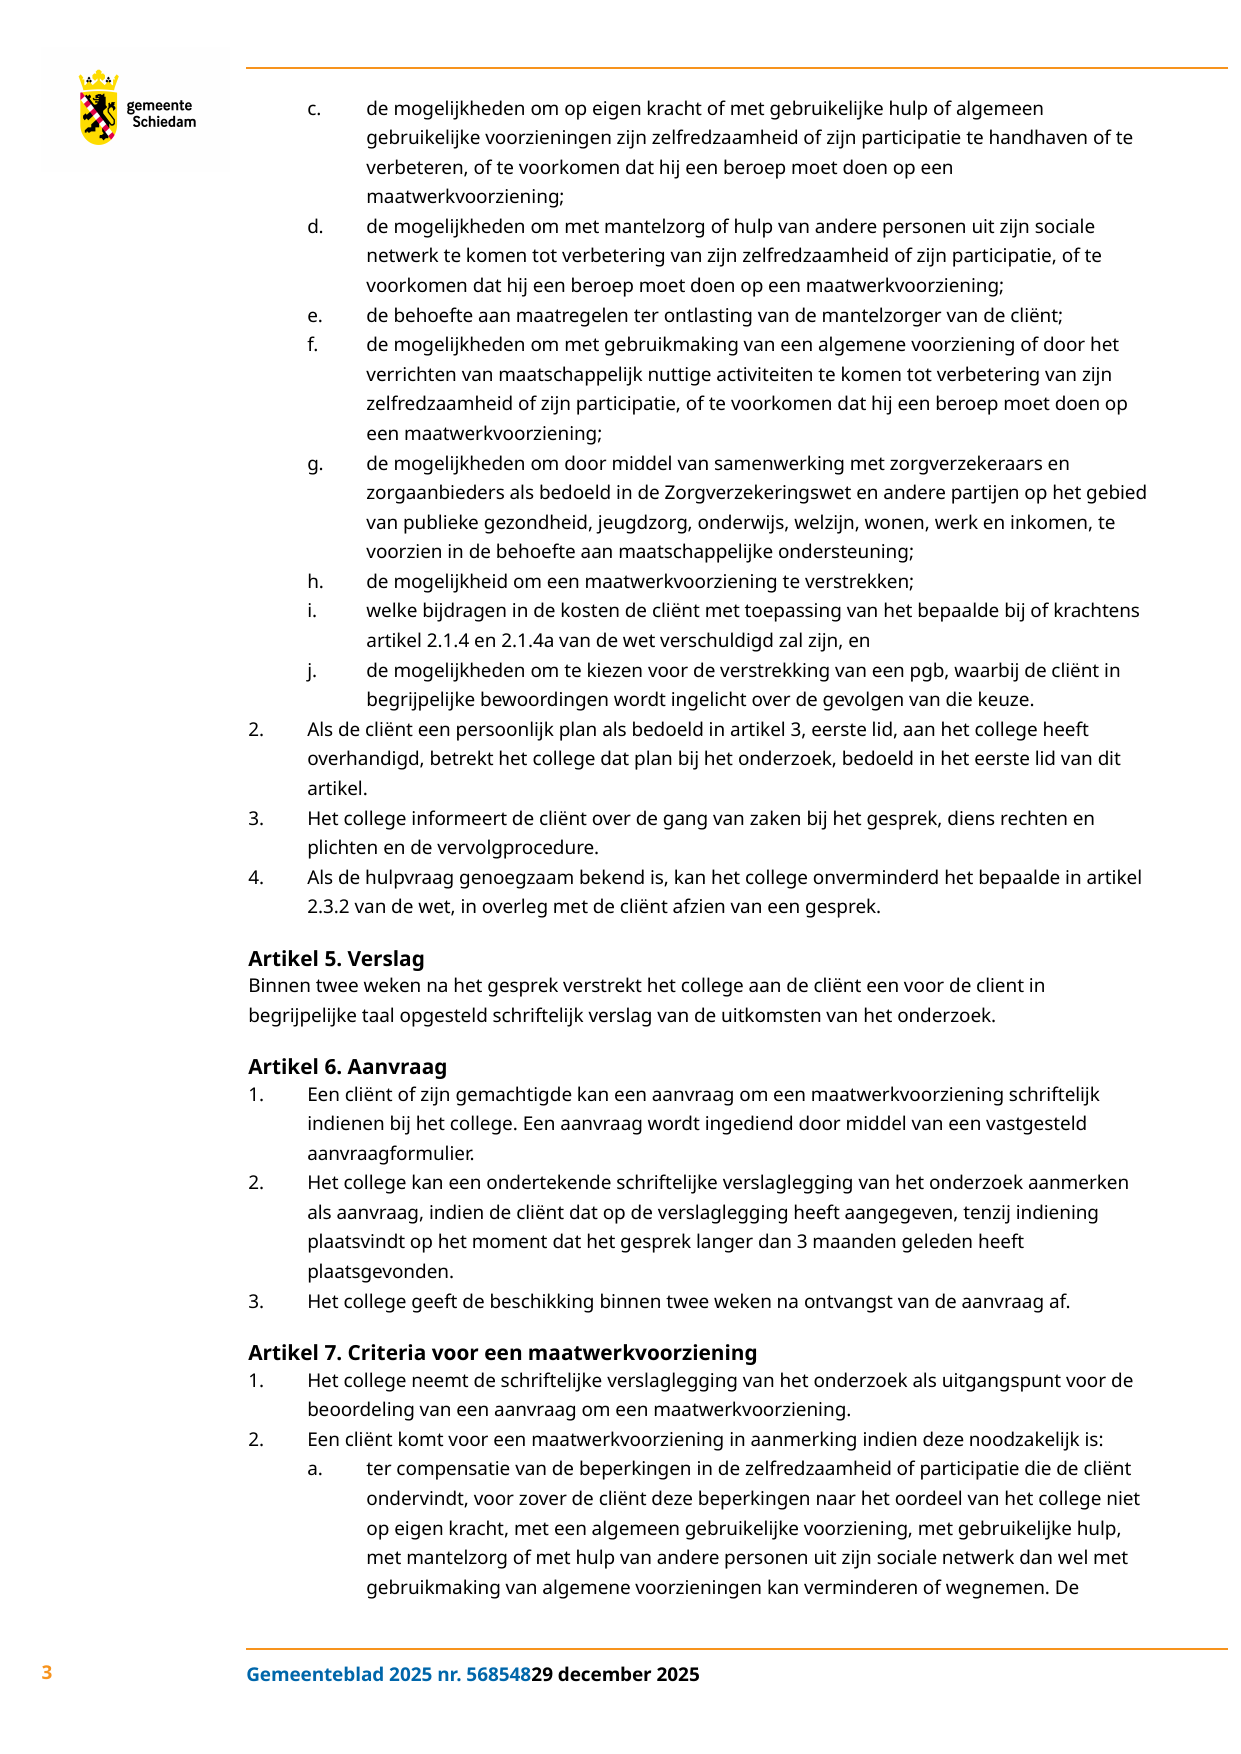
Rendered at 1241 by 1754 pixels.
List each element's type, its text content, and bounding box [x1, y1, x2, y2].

list welke bijdragen in de kosten de cliënt met toepassing van het bepaalde bij of krachtens artikel 2.1.4 en 2.1.4a van de wet verschuldigd zal zijn, en [307, 598, 1152, 653]
list de mogelijkheden om met gebruikmaking van een algemene voorziening of door het verrichten van maatschappelijk nuttige activiteiten te komen tot verbetering van zijn zelfredzaamheid of zijn participatie, of te voorkomen dat hij een beroep moet doen op een maatwerkvoorziening; [307, 331, 1152, 446]
list de mogelijkheden om door middel van samenwerking met zorgverzekeraars en zorgaanbieders als bedoeld in de Zorgverzekeringswet en andere partijen op het gebied van publieke gezondheid, jeugdzorg, onderwijs, welzijn, wonen, werk en inkomen, te voorzien in de behoefte aan maatschappelijke ondersteuning; [307, 450, 1152, 564]
picture [41, 47, 231, 172]
text Binnen twee weken na het gesprek verstrekt het college aan de cliënt een voor de client in begrijpelijke taal opgesteld schriftelijk verslag van de uitkomsten van het onderzoek. [248, 972, 1152, 1028]
list de mogelijkheden om te kiezen voor de verstrekking van een pgb, waarbij de cliënt in begrijpelijke bewoordingen wordt ingelicht over de gevolgen van die keuze. [307, 657, 1152, 712]
text Artikel 6. Aanvraag [248, 1052, 1152, 1081]
list Het college kan een ondertekende schriftelijke verslaglegging van het onderzoek aanmerken als aanvraag, indien de cliënt dat op de verslaglegging heeft aangegeven, tenzij indiening plaatsvindt op het moment dat het gesprek langer dan 3 maanden geleden heeft plaatsgevonden. [248, 1169, 1152, 1284]
text Artikel 5. Verslag [248, 944, 1152, 972]
list Het college neemt de schriftelijke verslaglegging van het onderzoek als uitgangspunt voor de beoordeling van een aanvraag om een maatwerkvoorziening. [248, 1367, 1152, 1422]
list de behoefte aan maatregelen ter ontlasting van de mantelzorger van de cliënt; [307, 302, 1152, 328]
list Het college geeft de beschikking binnen twee weken na ontvangst van de aanvraag af. [248, 1288, 1152, 1314]
list ter compensatie van de beperkingen in de zelfredzaamheid of participatie die de cliënt ondervindt, voor zover de cliënt deze beperkingen naar het oordeel van het college niet op eigen kracht, met een algemeen gebruikelijke voorziening, met gebruikelijke hulp, met mantelzorg of met hulp van andere personen uit zijn sociale netwerk dan wel met gebruikmaking van algemene voorzieningen kan verminderen of wegnemen. De [307, 1456, 1152, 1599]
text Artikel 7. Criteria voor een maatwerkvoorziening [248, 1338, 1152, 1367]
list de mogelijkheden om met mantelzorg of hulp van andere personen uit zijn sociale netwerk te komen tot verbetering van zijn zelfredzaamheid of zijn participatie, of te voorkomen dat hij een beroep moet doen op een maatwerkvoorziening; [307, 213, 1152, 298]
list de mogelijkheid om een maatwerkvoorziening te verstrekken; [307, 568, 1152, 594]
list Het college informeert de cliënt over de gang van zaken bij het gesprek, diens rechten en plichten en de vervolgprocedure. [248, 805, 1152, 860]
list Een cliënt komt voor een maatwerkvoorziening in aanmerking indien deze noodzakelijk is: [248, 1426, 1152, 1452]
list Een cliënt of zijn gemachtigde kan een aanvraag om een maatwerkvoorziening schriftelijk indienen bij het college. Een aanvraag wordt ingediend door middel van een vastgesteld aanvraagformulier. [248, 1081, 1152, 1166]
list Als de hulpvraag genoegzaam bekend is, kan het college onverminderd het bepaalde in artikel 2.3.2 van de wet, in overleg met de cliënt afzien van een gesprek. [248, 864, 1152, 919]
list Als de cliënt een persoonlijk plan als bedoeld in artikel 3, eerste lid, aan het college heeft overhandigd, betrekt het college dat plan bij het onderzoek, bedoeld in het eerste lid van dit artikel. [248, 716, 1152, 801]
list de mogelijkheden om op eigen kracht of met gebruikelijke hulp of algemeen gebruikelijke voorzieningen zijn zelfredzaamheid of zijn participatie te handhaven of te verbeteren, of te voorkomen dat hij een beroep moet doen op een maatwerkvoorziening; [307, 95, 1152, 209]
